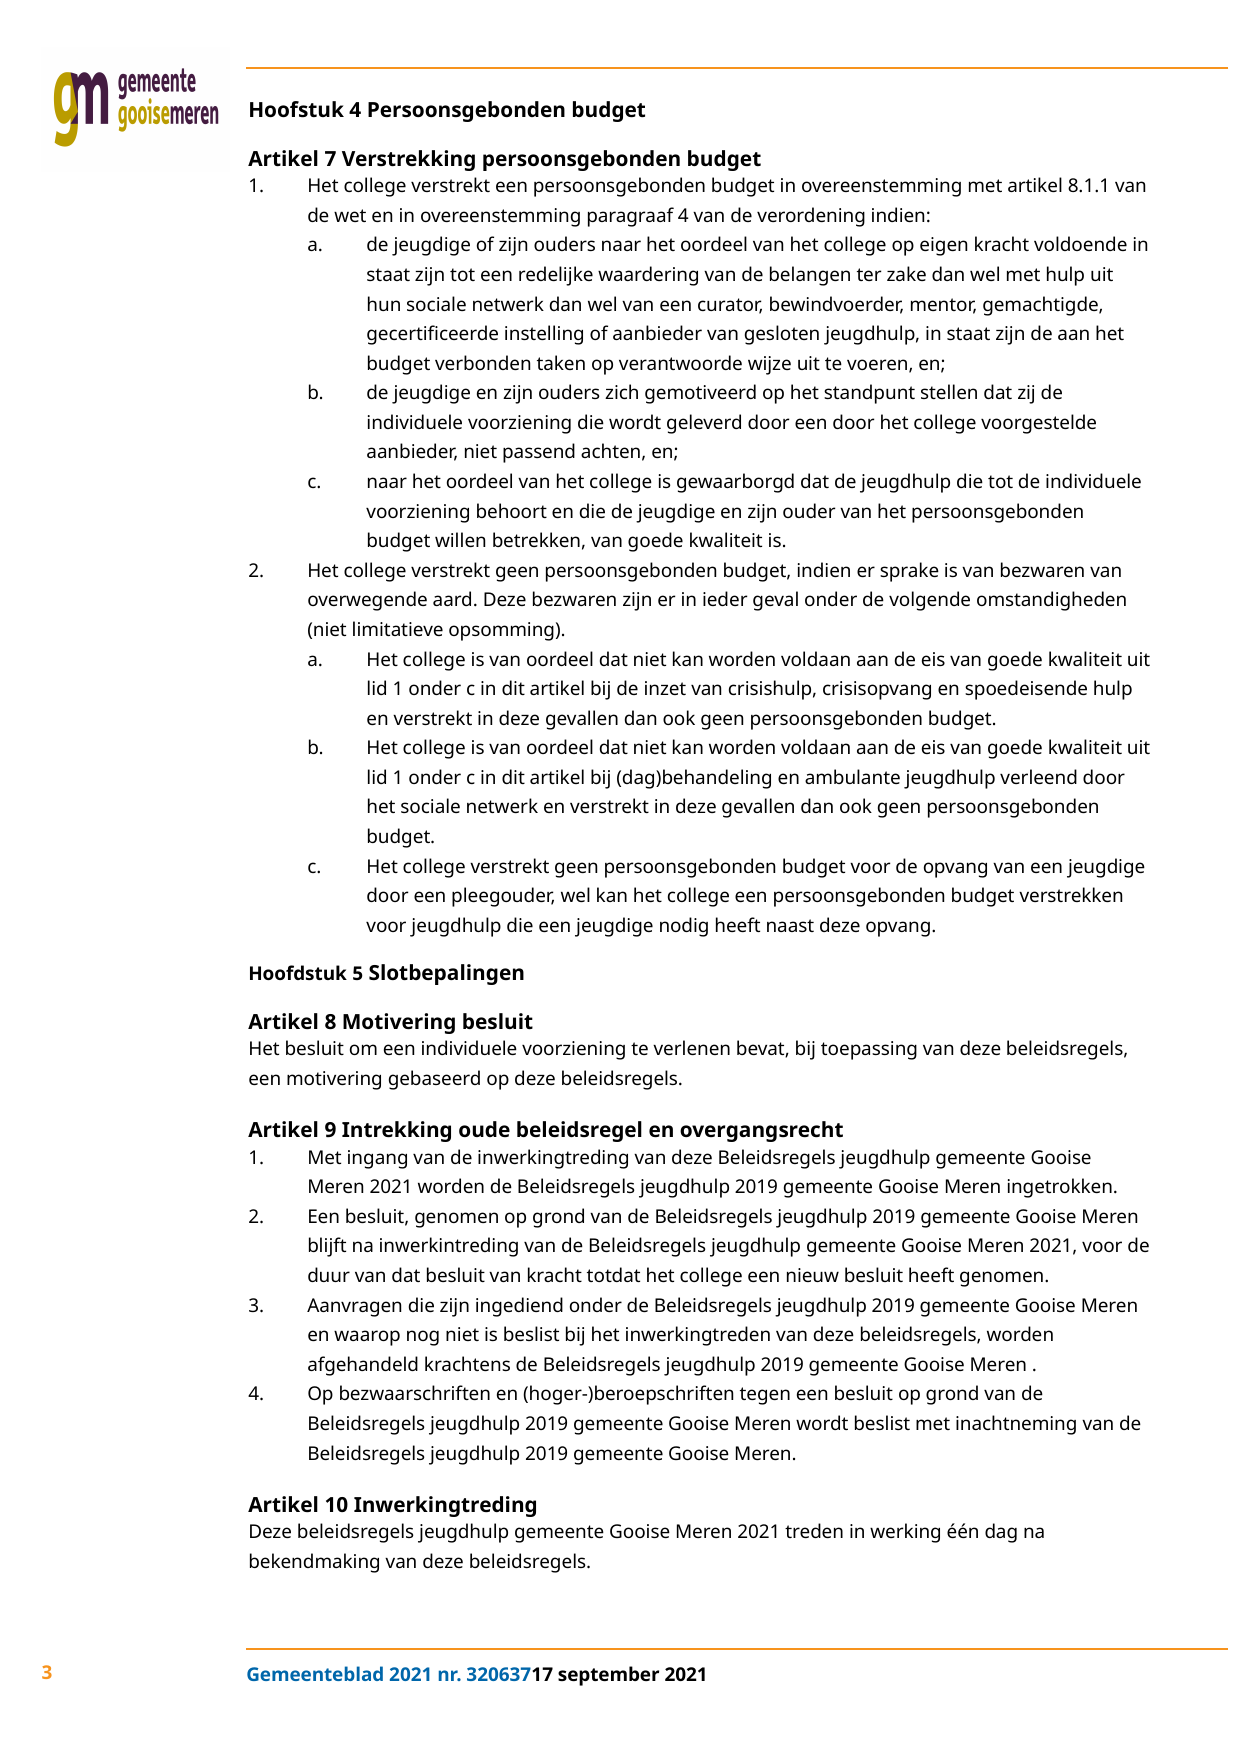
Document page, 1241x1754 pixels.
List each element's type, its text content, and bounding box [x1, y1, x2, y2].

list Een besluit, genomen op grond van de Beleidsregels jeugdhulp 2019 gemeente Gooise Meren blijft na inwerkintreding van de Beleidsregels jeugdhulp gemeente Gooise Meren 2021, voor de duur van dat besluit van kracht totdat het college een nieuw besluit heeft genomen. [248, 1203, 1152, 1288]
list de jeugdige en zijn ouders zich gemotiveerd op het standpunt stellen dat zij de individuele voorziening die wordt geleverd door een door het college voorgestelde aanbieder, niet passend achten, en; [307, 379, 1152, 464]
text Artikel 10 Inwerkingtreding [248, 1490, 1152, 1518]
list Het college is van oordeel dat niet kan worden voldaan aan de eis van goede kwaliteit uit lid 1 onder c in dit artikel bij de inzet van crisishulp, crisisopvang en spoedeisende hulp en verstrekt in deze gevallen dan ook geen persoonsgebonden budget. [307, 646, 1152, 731]
picture [41, 47, 231, 172]
list naar het oordeel van het college is gewaarborgd dat de jeugdhulp die tot de individuele voorziening behoort en die de jeugdige en zijn ouder van het persoonsgebonden budget willen betrekken, van goede kwaliteit is. [307, 468, 1152, 553]
text Artikel 9 Intrekking oude beleidsregel en overgangsrecht [248, 1115, 1152, 1144]
list de jeugdige of zijn ouders naar het oordeel van het college op eigen kracht voldoende in staat zijn tot een redelijke waardering van de belangen ter zake dan wel met hulp uit hun sociale netwerk dan wel van een curator, bewindvoerder, mentor, gemachtigde, gecertificeerde instelling of aanbieder van gesloten jeugdhulp, in staat zijn de aan het budget verbonden taken op verantwoorde wijze uit te voeren, en; [307, 232, 1152, 376]
text Artikel 7 Verstrekking persoonsgebonden budget [248, 144, 1152, 172]
text Hoofdstuk 5 Slotbepalingen [248, 958, 1152, 986]
list Het college verstrekt een persoonsgebonden budget in overeenstemming met artikel 8.1.1 van de wet en in overeenstemming paragraaf 4 van de verordening indien: [248, 172, 1152, 228]
text Artikel 8 Motivering besluit [248, 1007, 1152, 1035]
list Op bezwaarschriften en (hoger-)beroepschriften tegen een besluit op grond van de Beleidsregels jeugdhulp 2019 gemeente Gooise Meren wordt beslist met inachtneming van de Beleidsregels jeugdhulp 2019 gemeente Gooise Meren. [248, 1381, 1152, 1465]
text Het besluit om een individuele voorziening te verlenen bevat, bij toepassing van deze beleidsregels, een motivering gebaseerd op deze beleidsregels. [248, 1035, 1152, 1091]
text Hoofstuk 4 Persoonsgebonden budget [248, 95, 1152, 123]
list Het college verstrekt geen persoonsgebonden budget, indien er sprake is van bezwaren van overwegende aard. Deze bezwaren zijn er in ieder geval onder de volgende omstandigheden (niet limitatieve opsomming). [248, 557, 1152, 642]
list Aanvragen die zijn ingediend onder de Beleidsregels jeugdhulp 2019 gemeente Gooise Meren en waarop nog niet is beslist bij het inwerkingtreden van deze beleidsregels, worden afgehandeld krachtens de Beleidsregels jeugdhulp 2019 gemeente Gooise Meren . [248, 1292, 1152, 1377]
text Deze beleidsregels jeugdhulp gemeente Gooise Meren 2021 treden in werking één dag na bekendmaking van deze beleidsregels. [248, 1518, 1152, 1574]
list Met ingang van de inwerkingtreding van deze Beleidsregels jeugdhulp gemeente Gooise Meren 2021 worden de Beleidsregels jeugdhulp 2019 gemeente Gooise Meren ingetrokken. [248, 1144, 1152, 1199]
list Het college verstrekt geen persoonsgebonden budget voor de opvang van een jeugdige door een pleegouder, wel kan het college een persoonsgebonden budget verstrekken voor jeugdhulp die een jeugdige nodig heeft naast deze opvang. [307, 853, 1152, 938]
list Het college is van oordeel dat niet kan worden voldaan aan de eis van goede kwaliteit uit lid 1 onder c in dit artikel bij (dag)behandeling en ambulante jeugdhulp verleend door het sociale netwerk en verstrekt in deze gevallen dan ook geen persoonsgebonden budget. [307, 734, 1152, 849]
